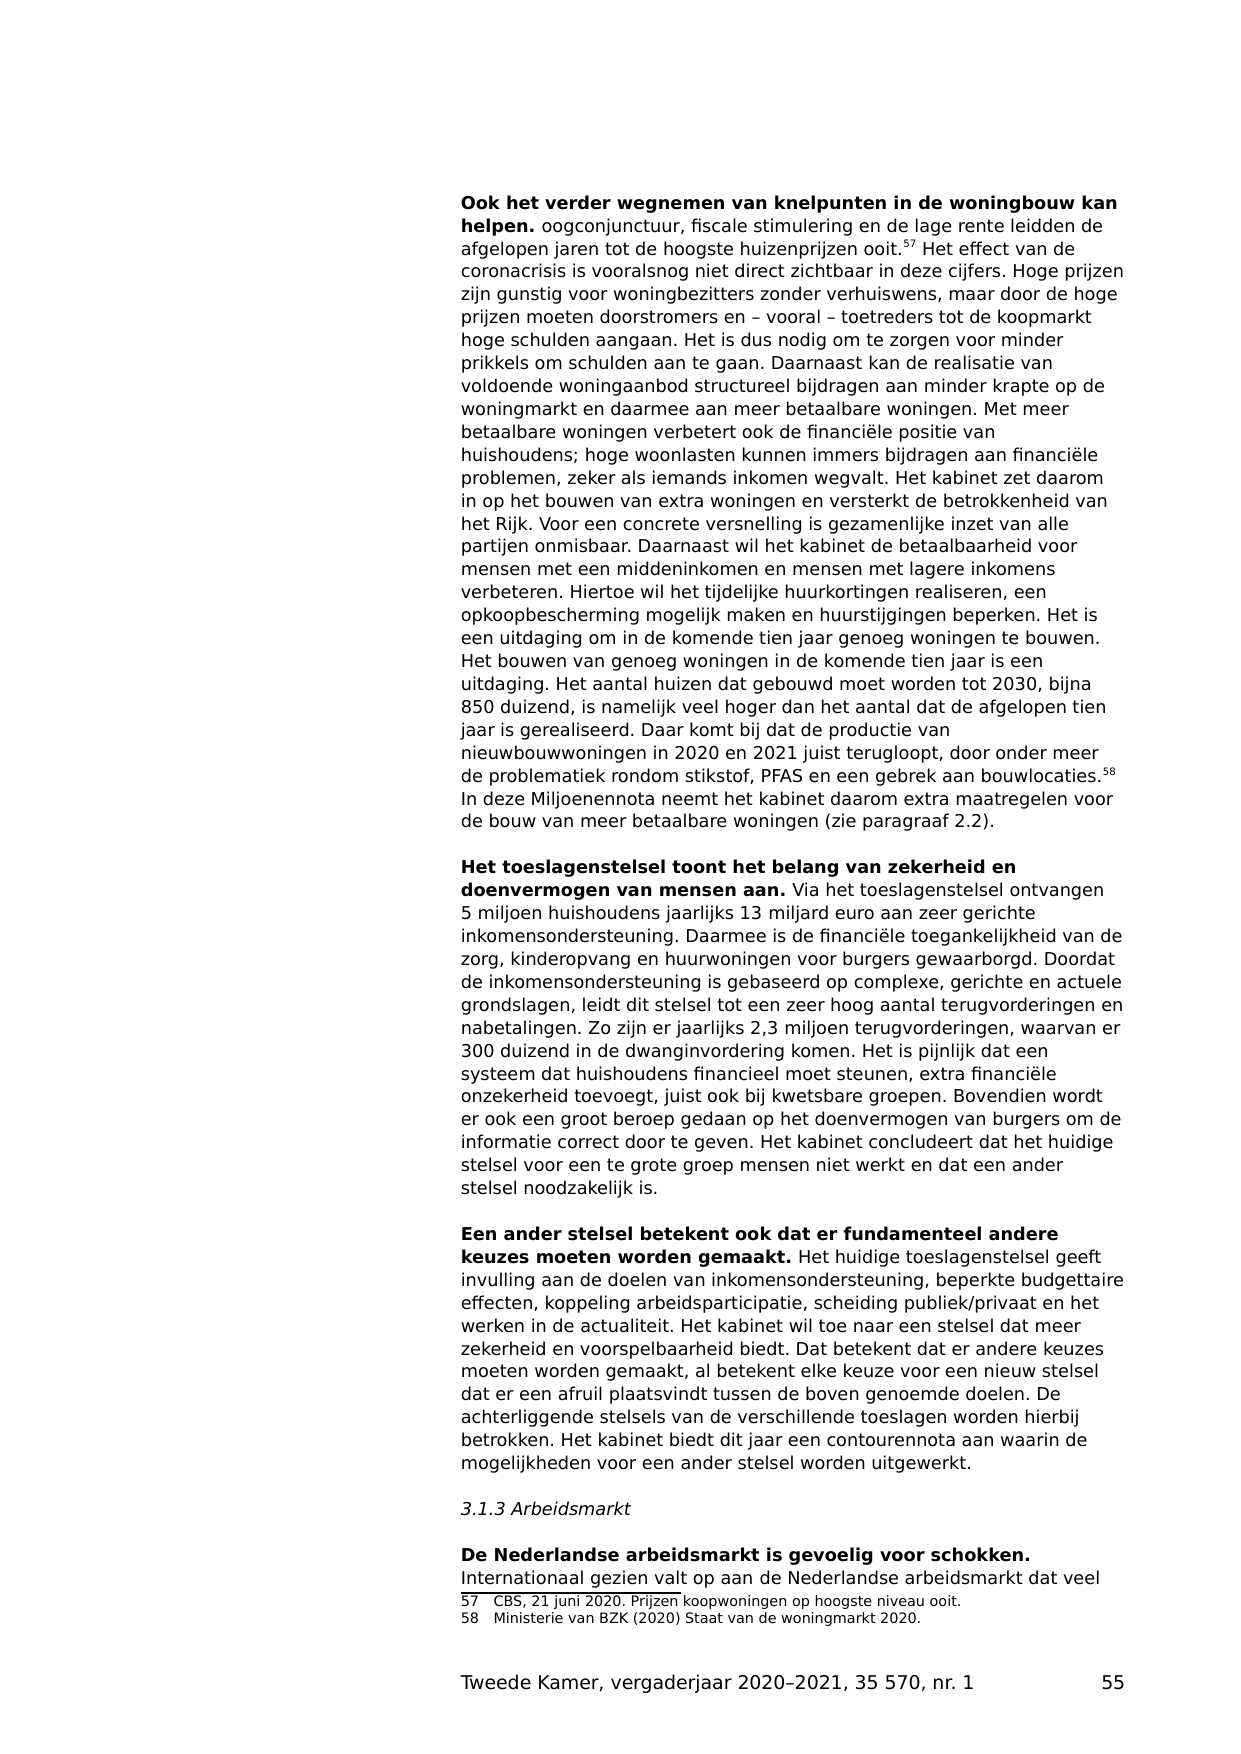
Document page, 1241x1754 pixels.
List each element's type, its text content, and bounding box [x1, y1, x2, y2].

text Een ander stelsel betekent ook dat er fundamenteel andere keuzes moeten worden gemaakt. Het huidige toeslagenstelsel geeft invulling aan de doelen van inkomensondersteuning, beperkte budgettaire effecten, koppeling arbeidsparticipatie, scheiding publiek/privaat en het werken in de actualiteit. Het kabinet wil toe naar een stelsel dat meer zekerheid en voorspelbaarheid biedt. Dat betekent dat er andere keuzes moeten worden gemaakt, al betekent elke keuze voor een nieuw stelsel dat er een afruil plaatsvindt tussen de boven genoemde doelen. De achterliggende stelsels van de verschillende toeslagen worden hierbij betrokken. Het kabinet biedt dit jaar een contourennota aan waarin de mogelijkheden voor een ander stelsel worden uitgewerkt. [461, 1222, 1125, 1474]
text De Nederlandse arbeidsmarkt is gevoelig voor schokken. Internationaal gezien valt op aan de Nederlandse arbeidsmarkt dat veel [461, 1543, 1125, 1589]
text Ook het verder wegnemen van knelpunten in de woningbouw kan helpen. oogconjunctuur, fiscale stimulering en de lage rente leidden de afgelopen jaren tot de hoogste huizenprijzen ooit. Het effect van de coronacrisis is vooralsnog niet direct zichtbaar in deze cijfers. Hoge prijzen zijn gunstig voor woningbezitters zonder verhuiswens, maar door de hoge prijzen moeten doorstromers en – vooral – toetreders tot de koopmarkt hoge schulden aangaan. Het is dus nodig om te zorgen voor minder prikkels om schulden aan te gaan. Daarnaast kan de realisatie van voldoende woningaanbod structureel bijdragen aan minder krapte op de woningmarkt en daarmee aan meer betaalbare woningen. Met meer betaalbare woningen verbetert ook de financiële positie van huishoudens; hoge woonlasten kunnen immers bijdragen aan financiële problemen, zeker als iemands inkomen wegvalt. Het kabinet zet daarom in op het bouwen van extra woningen en versterkt de betrokkenheid van het Rijk. Voor een concrete versnelling is gezamenlijke inzet van alle partijen onmisbaar. Daarnaast wil het kabinet de betaalbaarheid voor mensen met een middeninkomen en mensen met lagere inkomens verbeteren. Hiertoe wil het tijdelijke huurkortingen realiseren, een opkoopbescherming mogelijk maken en huurstijgingen beperken. Het is een uitdaging om in de komende tien jaar genoeg woningen te bouwen. Het bouwen van genoeg woningen in de komende tien jaar is een uitdaging. Het aantal huizen dat gebouwd moet worden tot 2030, bijna 850 duizend, is namelijk veel hoger dan het aantal dat de afgelopen tien jaar is gerealiseerd. Daar komt bij dat de productie van nieuwbouwwoningen in 2020 en 2021 juist terugloopt, door onder meer de problematiek rondom stikstof, PFAS en een gebrek aan bouwlocaties. In deze Miljoenennota neemt het kabinet daarom extra maatregelen voor de bouw van meer betaalbare woningen (zie paragraaf 2.2). [461, 191, 1125, 832]
text __CBS, 21 juni 2020. Prijzen koopwoningen op hoogste niveau ooit. [461, 1593, 1125, 1610]
text __Ministerie van BZK (2020) Staat van de woningmarkt 2020. [461, 1610, 1125, 1627]
text 3.1.3 Arbeidsmarkt [461, 1497, 1125, 1520]
text Het toeslagenstelsel toont het belang van zekerheid en doenvermogen van mensen aan. Via het toeslagenstelsel ontvangen 5 miljoen huishoudens jaarlijks 13 miljard euro aan zeer gerichte inkomensondersteuning. Daarmee is de financiële toegankelijkheid van de zorg, kinderopvang en huurwoningen voor burgers gewaarborgd. Doordat de inkomensondersteuning is gebaseerd op complexe, gerichte en actuele grondslagen, leidt dit stelsel tot een zeer hoog aantal terugvorderingen en nabetalingen. Zo zijn er jaarlijks 2,3 miljoen terugvorderingen, waarvan er 300 duizend in de dwanginvordering komen. Het is pijnlijk dat een systeem dat huishoudens financieel moet steunen, extra financiële onzekerheid toevoegt, juist ook bij kwetsbare groepen. Bovendien wordt er ook een groot beroep gedaan op het doenvermogen van burgers om de informatie correct door te geven. Het kabinet concludeert dat het huidige stelsel voor een te grote groep mensen niet werkt en dat een ander stelsel noodzakelijk is. [461, 855, 1125, 1199]
